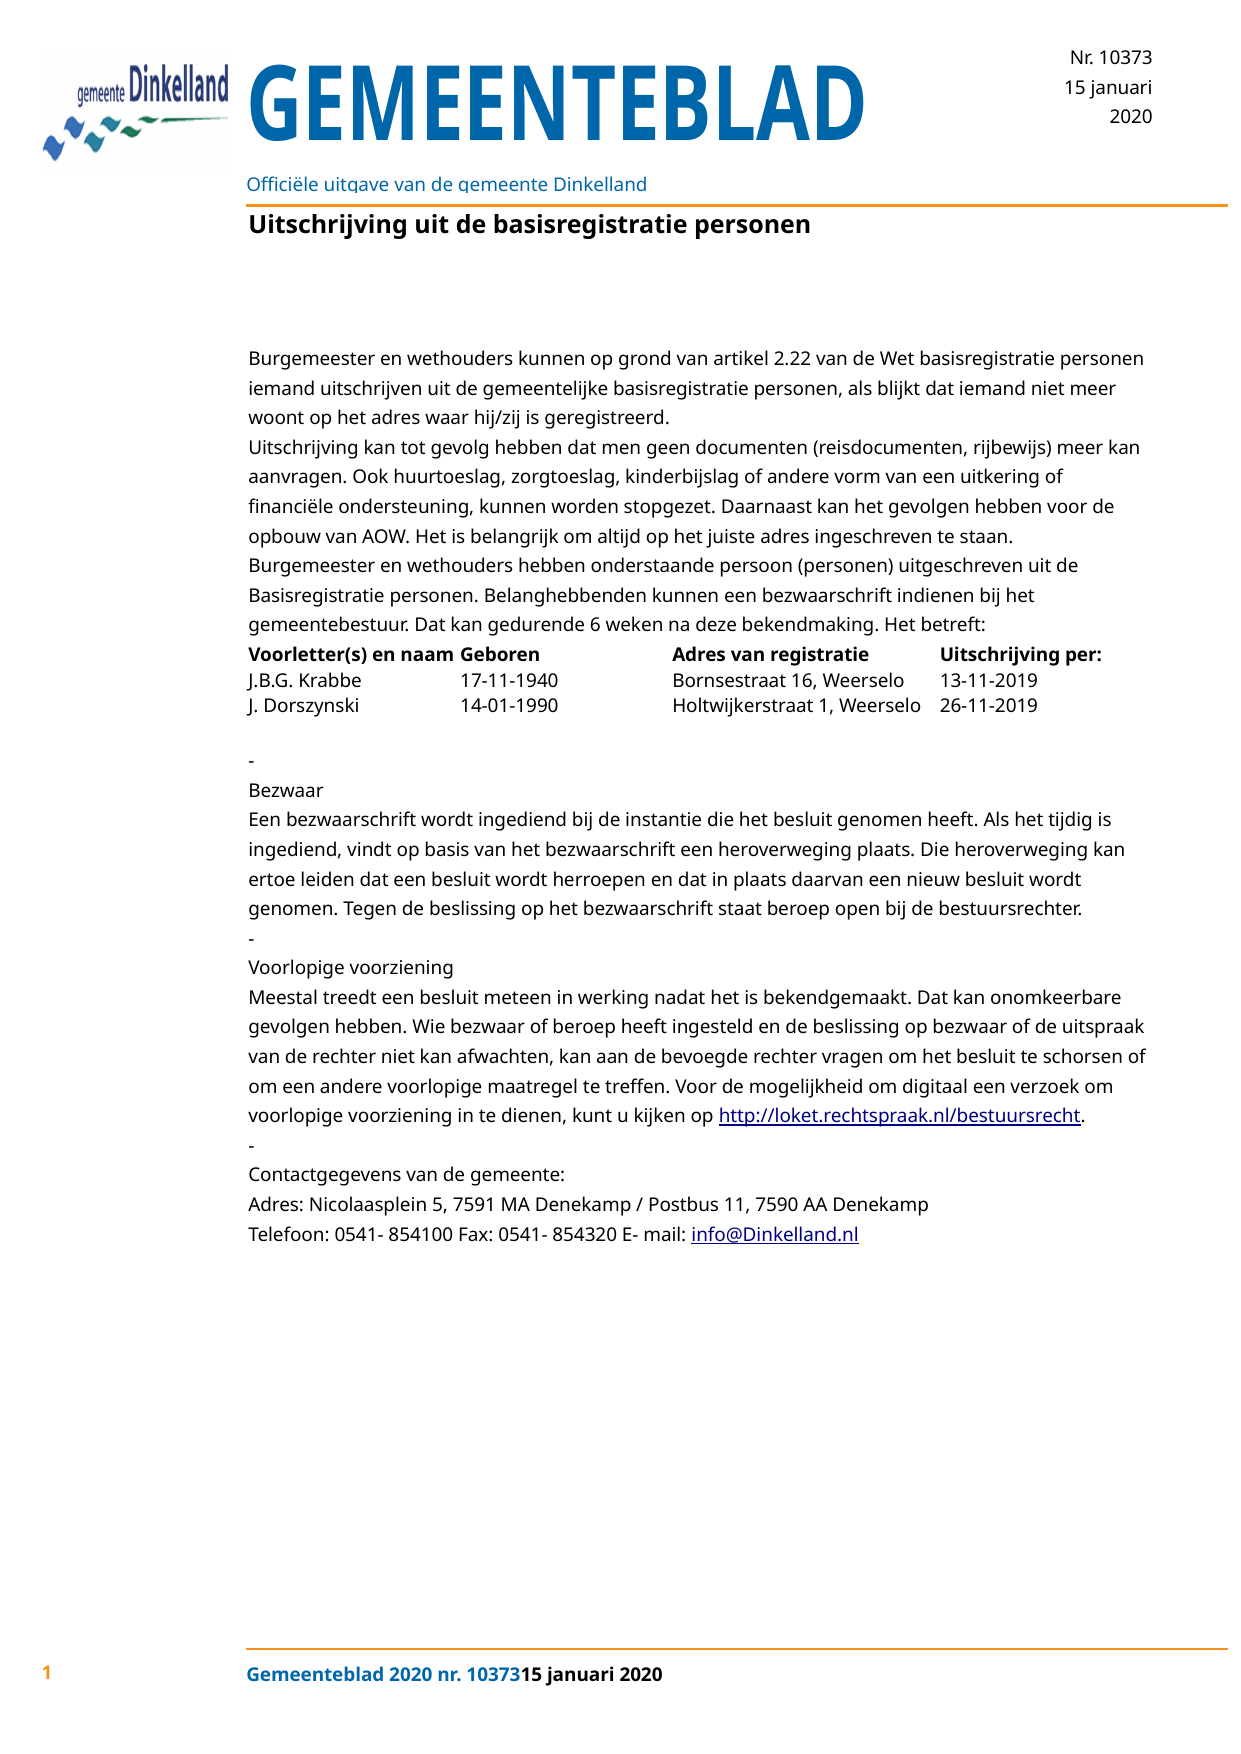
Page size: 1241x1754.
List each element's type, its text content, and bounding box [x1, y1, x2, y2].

text Voorlopige voorziening [248, 954, 1152, 980]
table_cell [940, 719, 1152, 744]
table_cell Bornsestraat 16, Weerselo [672, 667, 939, 693]
text - [248, 925, 1152, 951]
text Bezwaar [248, 777, 1152, 803]
text - [248, 747, 1152, 773]
text Uitschrijving uit de basisregistratie personen [248, 207, 1152, 241]
text Telefoon: 0541- 854100 Fax: 0541- 854320 E- mail: info@Dinkelland.nl [248, 1221, 1152, 1246]
text Meestal treedt een besluit meteen in werking nadat het is bekendgemaakt. Dat kan onomkeerbare gevolgen hebben. Wie bezwaar of beroep heeft ingesteld en de beslissing op bezwaar of de uitspraak van de rechter niet kan afwachten, kan aan de bevoegde rechter vragen om het besluit te schorsen of om een andere voorlopige maatregel te treffen. Voor de mogelijkheid om digitaal een verzoek om voorlopige voorziening in te dienen, kunt u kijken op http://loket.rechtspraak.nl/bestuursrecht. [248, 984, 1152, 1128]
table_header Geboren [460, 641, 672, 667]
text Burgemeester en wethouders kunnen op grond van artikel 2.22 van de Wet basisregistratie personen iemand uitschrijven uit de gemeentelijke basisregistratie personen, als blijkt dat iemand niet meer woont op het adres waar hij/zij is geregistreerd. [248, 345, 1152, 430]
text Adres: Nicolaasplein 5, 7591 MA Denekamp / Postbus 11, 7590 AA Denekamp [248, 1191, 1152, 1217]
table_cell 14-01-1990 [460, 693, 672, 718]
text Contactgegevens van de gemeente: [248, 1162, 1152, 1187]
table_header Adres van registratie [672, 641, 939, 667]
table_cell 17-11-1940 [460, 667, 672, 693]
picture [41, 47, 231, 172]
text Een bezwaarschrift wordt ingediend bij de instantie die het besluit genomen heeft. Als het tijdig is ingediend, vindt op basis van het bezwaarschrift een heroverweging plaats. Die heroverweging kan ertoe leiden dat een besluit wordt herroepen en dat in plaats daarvan een nieuw besluit wordt genomen. Tegen de beslissing op het bezwaarschrift staat beroep open bij de bestuursrechter. [248, 807, 1152, 921]
table_header Voorletter(s) en naam [248, 641, 460, 667]
table_cell J.B.G. Krabbe [248, 667, 460, 693]
table_header Uitschrijving per: [940, 641, 1152, 667]
table_cell [672, 719, 939, 744]
table_cell [460, 719, 672, 744]
text Burgemeester en wethouders hebben onderstaande persoon (personen) uitgeschreven uit de Basisregistratie personen. Belanghebbenden kunnen een bezwaarschrift indienen bij het gemeentebestuur. Dat kan gedurende 6 weken na deze bekendmaking. Het betreft: [248, 552, 1152, 637]
table_cell 13-11-2019 [940, 667, 1152, 693]
text - [248, 1132, 1152, 1158]
table_cell [248, 719, 460, 744]
table_cell 26-11-2019 [940, 693, 1152, 718]
table_cell Holtwijkerstraat 1, Weerselo [672, 693, 939, 718]
text Uitschrijving kan tot gevolg hebben dat men geen documenten (reisdocumenten, rijbewijs) meer kan aanvragen. Ook huurtoeslag, zorgtoeslag, kinderbijslag of andere vorm van een uitkering of financiële ondersteuning, kunnen worden stopgezet. Daarnaast kan het gevolgen hebben voor de opbouw van AOW. Het is belangrijk om altijd op het juiste adres ingeschreven te staan. [248, 434, 1152, 548]
table_cell J. Dorszynski [248, 693, 460, 718]
